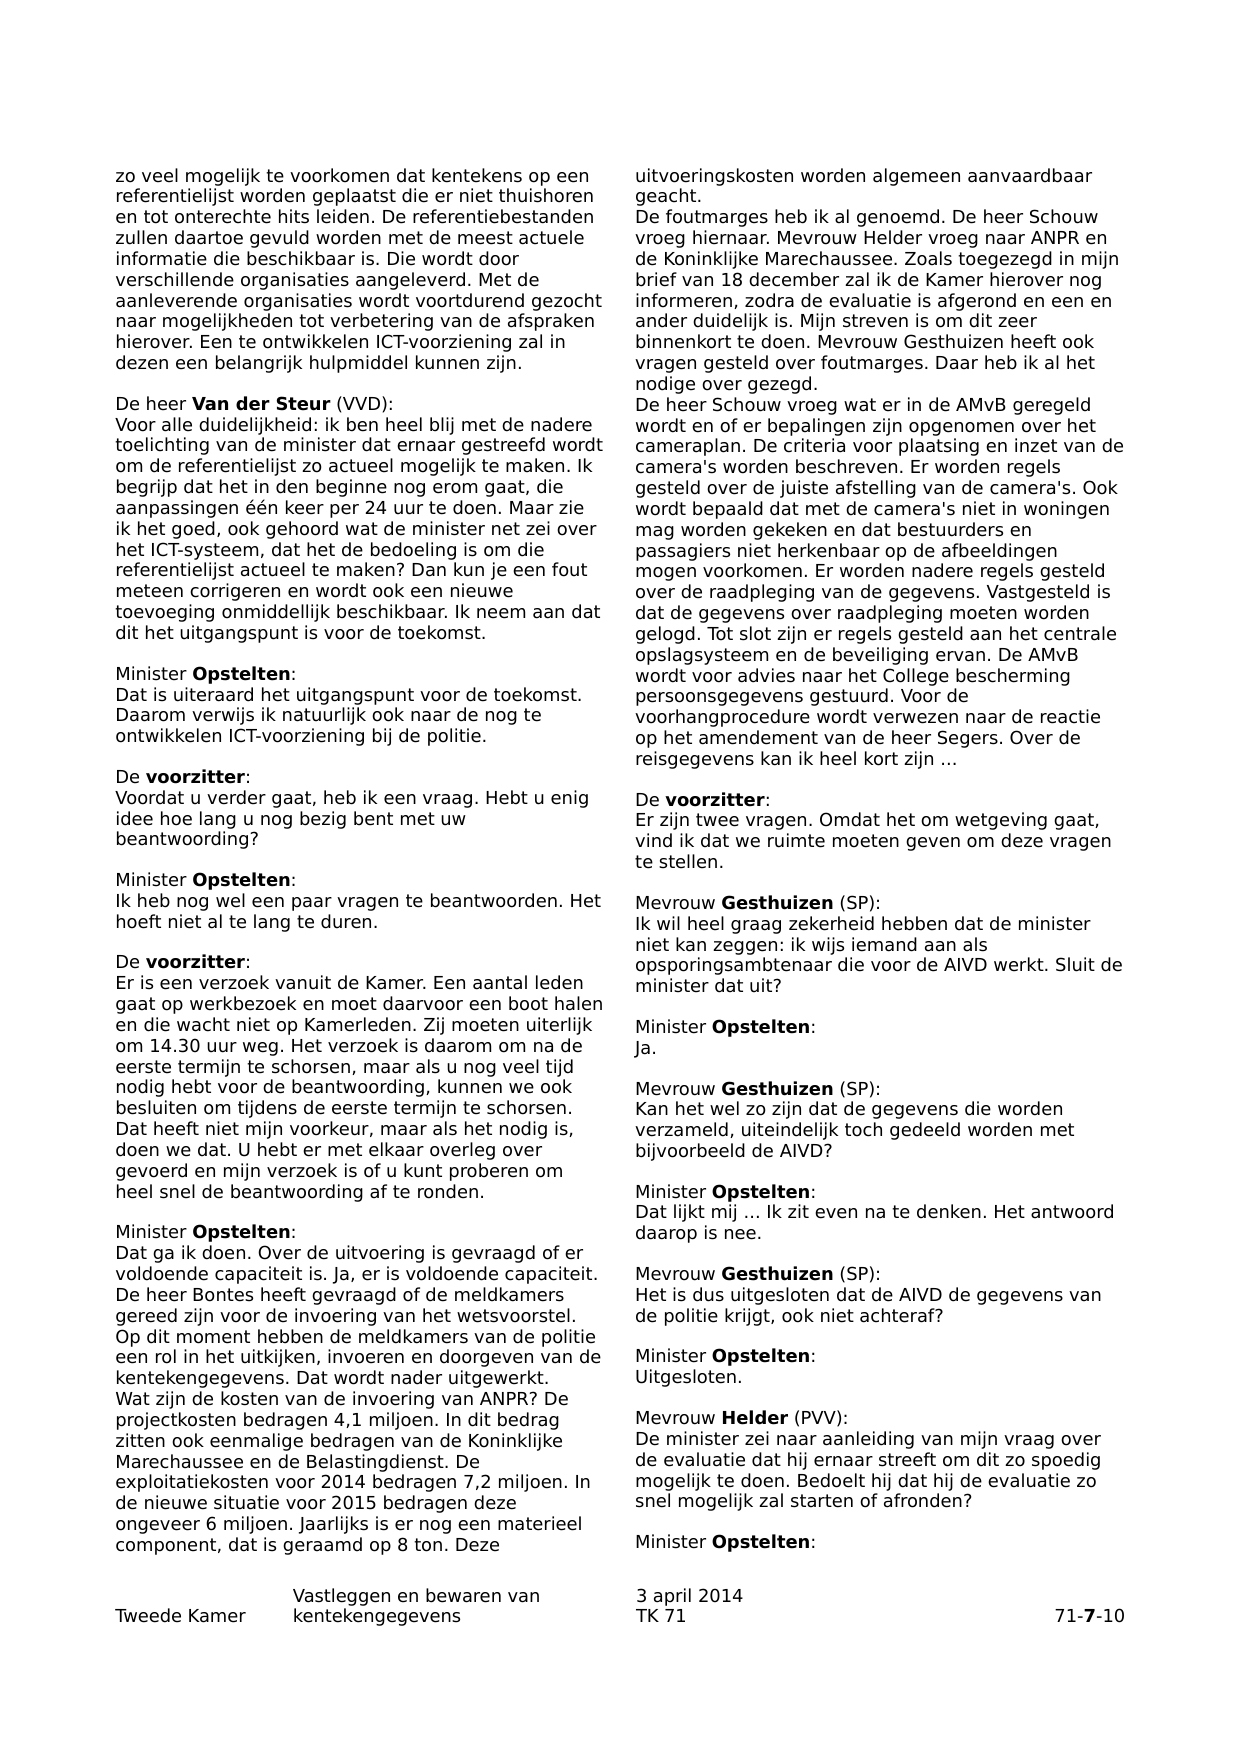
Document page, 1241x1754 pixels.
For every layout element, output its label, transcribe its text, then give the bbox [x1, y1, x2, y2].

text Mevrouw Gesthuizen (SP): [635, 893, 1125, 913]
text Minister Opstelten: [635, 1182, 1125, 1202]
text De heer Van der Steur (VVD): [115, 394, 605, 414]
text Ik wil heel graag zekerheid hebben dat de minister niet kan zeggen: ik wijs iemand aan als opsporingsambtenaar die voor de AIVD werkt. Sluit de minister dat uit? [635, 913, 1125, 997]
text Minister Opstelten: [115, 870, 605, 891]
text Dat is uiteraard het uitgangspunt voor de toekomst. Daarom verwijs ik natuurlijk ook naar de nog te ontwikkelen ICT-voorziening bij de politie. [115, 684, 605, 747]
text Minister Opstelten: [115, 1222, 605, 1243]
text Dat ga ik doen. Over de uitvoering is gevraagd of er voldoende capaciteit is. Ja, er is voldoende capaciteit. De heer Bontes heeft gevraagd of de meldkamers gereed zijn voor de invoering van het wetsvoorstel. Op dit moment hebben de meldkamers van de politie een rol in het uitkijken, invoeren en doorgeven van de kentekengegevens. Dat wordt nader uitgewerkt. [115, 1243, 605, 1389]
text De foutmarges heb ik al genoemd. De heer Schouw vroeg hiernaar. Mevrouw Helder vroeg naar ANPR en de Koninklijke Marechaussee. Zoals toegezegd in mijn brief van 18 december zal ik de Kamer hierover nog informeren, zodra de evaluatie is afgerond en een en ander duidelijk is. Mijn streven is om dit zeer binnenkort te doen. Mevrouw Gesthuizen heeft ook vragen gesteld over foutmarges. Daar heb ik al het nodige over gezegd. [635, 207, 1125, 394]
text Uitgesloten. [635, 1367, 1125, 1388]
text De minister zei naar aanleiding van mijn vraag over de evaluatie dat hij ernaar streeft om dit zo spoedig mogelijk te doen. Bedoelt hij dat hij de evaluatie zo snel mogelijk zal starten of afronden? [635, 1429, 1125, 1512]
text Er zijn twee vragen. Omdat het om wetgeving gaat, vind ik dat we ruimte moeten geven om deze vragen te stellen. [635, 810, 1125, 873]
text Mevrouw Helder (PVV): [635, 1408, 1125, 1429]
text Minister Opstelten: [635, 1532, 1125, 1553]
text Wat zijn de kosten van de invoering van ANPR? De projectkosten bedragen 4,1 miljoen. In dit bedrag zitten ook eenmalige bedragen van de Koninklijke Marechaussee en de Belastingdienst. De exploitatiekosten voor 2014 bedragen 7,2 miljoen. In de nieuwe situatie voor 2015 bedragen deze ongeveer 6 miljoen. Jaarlijks is er nog een materieel component, dat is geraamd op 8 ton. Deze [115, 1389, 605, 1556]
text De voorzitter: [635, 789, 1125, 810]
text Mevrouw Gesthuizen (SP): [635, 1264, 1125, 1285]
text De heer Schouw vroeg wat er in de AMvB geregeld wordt en of er bepalingen zijn opgenomen over het cameraplan. De criteria voor plaatsing en inzet van de camera's worden beschreven. Er worden regels gesteld over de juiste afstelling van de camera's. Ook wordt bepaald dat met de camera's niet in woningen mag worden gekeken en dat bestuurders en passagiers niet herkenbaar op de afbeeldingen mogen voorkomen. Er worden nadere regels gesteld over de raadpleging van de gegevens. Vastgesteld is dat de gegevens over raadpleging moeten worden gelogd. Tot slot zijn er regels gesteld aan het centrale opslagsysteem en de beveiliging ervan. De AMvB wordt voor advies naar het College bescherming persoonsgegevens gestuurd. Voor de voorhangprocedure wordt verwezen naar de reactie op het amendement van de heer Segers. Over de reisgegevens kan ik heel kort zijn ... [635, 394, 1125, 769]
text Het is dus uitgesloten dat de AIVD de gegevens van de politie krijgt, ook niet achteraf? [635, 1285, 1125, 1326]
text Voordat u verder gaat, heb ik een vraag. Hebt u enig idee hoe lang u nog bezig bent met uw beantwoording? [115, 787, 605, 850]
text Kan het wel zo zijn dat de gegevens die worden verzameld, uiteindelijk toch gedeeld worden met bijvoorbeeld de AIVD? [635, 1099, 1125, 1162]
text zo veel mogelijk te voorkomen dat kentekens op een referentielijst worden geplaatst die er niet thuishoren en tot onterechte hits leiden. De referentiebestanden zullen daartoe gevuld worden met de meest actuele informatie die beschikbaar is. Die wordt door verschillende organisaties aangeleverd. Met de aanleverende organisaties wordt voortdurend gezocht naar mogelijkheden tot verbetering van de afspraken hierover. Een te ontwikkelen ICT-voorziening zal in dezen een belangrijk hulpmiddel kunnen zijn. [115, 165, 605, 374]
text De voorzitter: [115, 767, 605, 787]
text Er is een verzoek vanuit de Kamer. Een aantal leden gaat op werkbezoek en moet daarvoor een boot halen en die wacht niet op Kamerleden. Zij moeten uiterlijk om 14.30 uur weg. Het verzoek is daarom om na de eerste termijn te schorsen, maar als u nog veel tijd nodig hebt voor de beantwoording, kunnen we ook besluiten om tijdens de eerste termijn te schorsen. Dat heeft niet mijn voorkeur, maar als het nodig is, doen we dat. U hebt er met elkaar overleg over gevoerd en mijn verzoek is of u kunt proberen om heel snel de beantwoording af te ronden. [115, 973, 605, 1202]
text Minister Opstelten: [115, 663, 605, 684]
text Ja. [635, 1037, 1125, 1058]
text uitvoeringskosten worden algemeen aanvaardbaar geacht. [635, 165, 1125, 207]
text Dat lijkt mij ... Ik zit even na te denken. Het antwoord daarop is nee. [635, 1202, 1125, 1244]
text De voorzitter: [115, 952, 605, 973]
text Minister Opstelten: [635, 1017, 1125, 1037]
text Ik heb nog wel een paar vragen te beantwoorden. Het hoeft niet al te lang te duren. [115, 891, 605, 932]
text Voor alle duidelijkheid: ik ben heel blij met de nadere toelichting van de minister dat ernaar gestreefd wordt om de referentielijst zo actueel mogelijk te maken. Ik begrijp dat het in den beginne nog erom gaat, die aanpassingen één keer per 24 uur te doen. Maar zie ik het goed, ook gehoord wat de minister net zei over het ICT-systeem, dat het de bedoeling is om die referentielijst actueel te maken? Dan kun je een fout meteen corrigeren en wordt ook een nieuwe toevoeging onmiddellijk beschikbaar. Ik neem aan dat dit het uitgangspunt is voor de toekomst. [115, 414, 605, 643]
text Minister Opstelten: [635, 1346, 1125, 1367]
text Mevrouw Gesthuizen (SP): [635, 1078, 1125, 1099]
